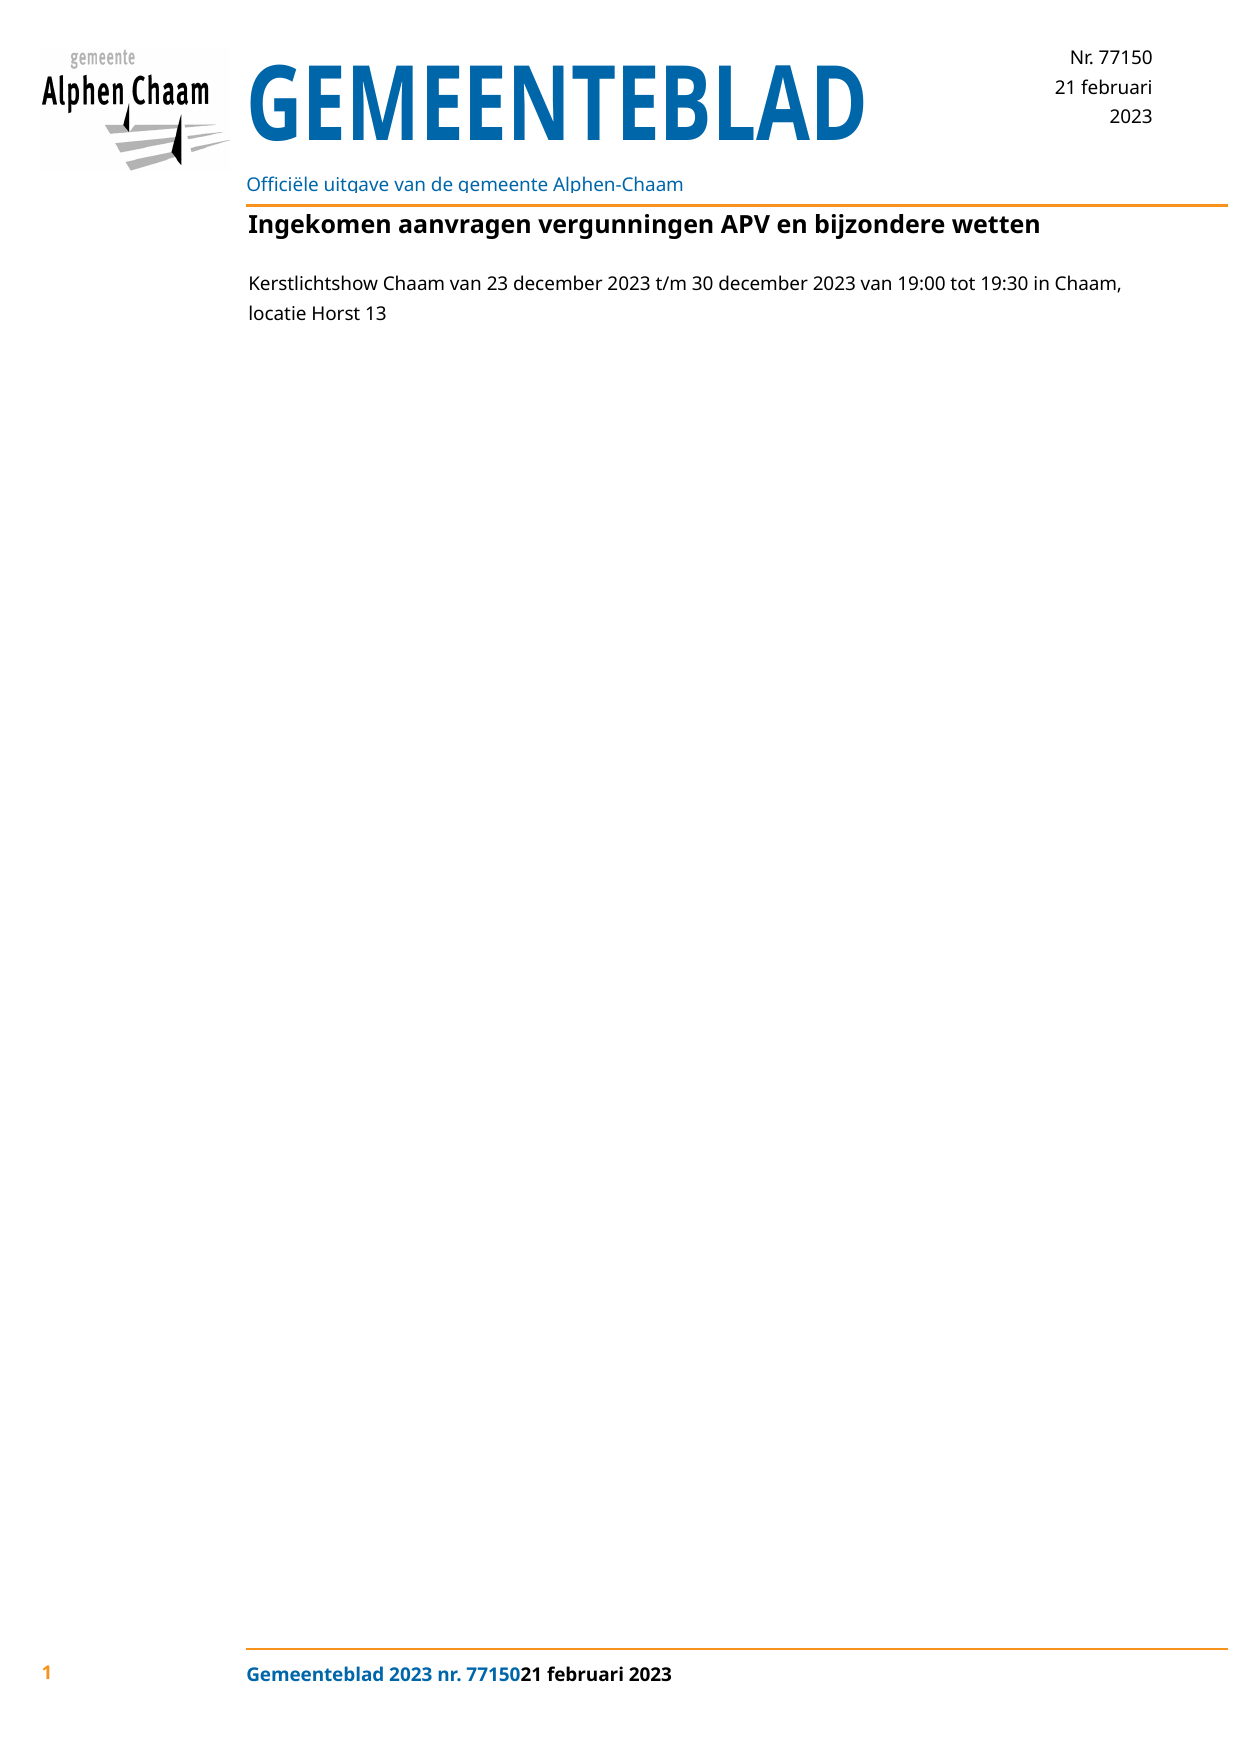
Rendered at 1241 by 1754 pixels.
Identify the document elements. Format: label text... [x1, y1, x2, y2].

text Kerstlichtshow Chaam van 23 december 2023 t/m 30 december 2023 van 19:00 tot 19:30 in Chaam, locatie Horst 13 [248, 270, 1152, 326]
picture [41, 47, 231, 172]
text Ingekomen aanvragen vergunningen APV en bijzondere wetten [248, 207, 1152, 241]
